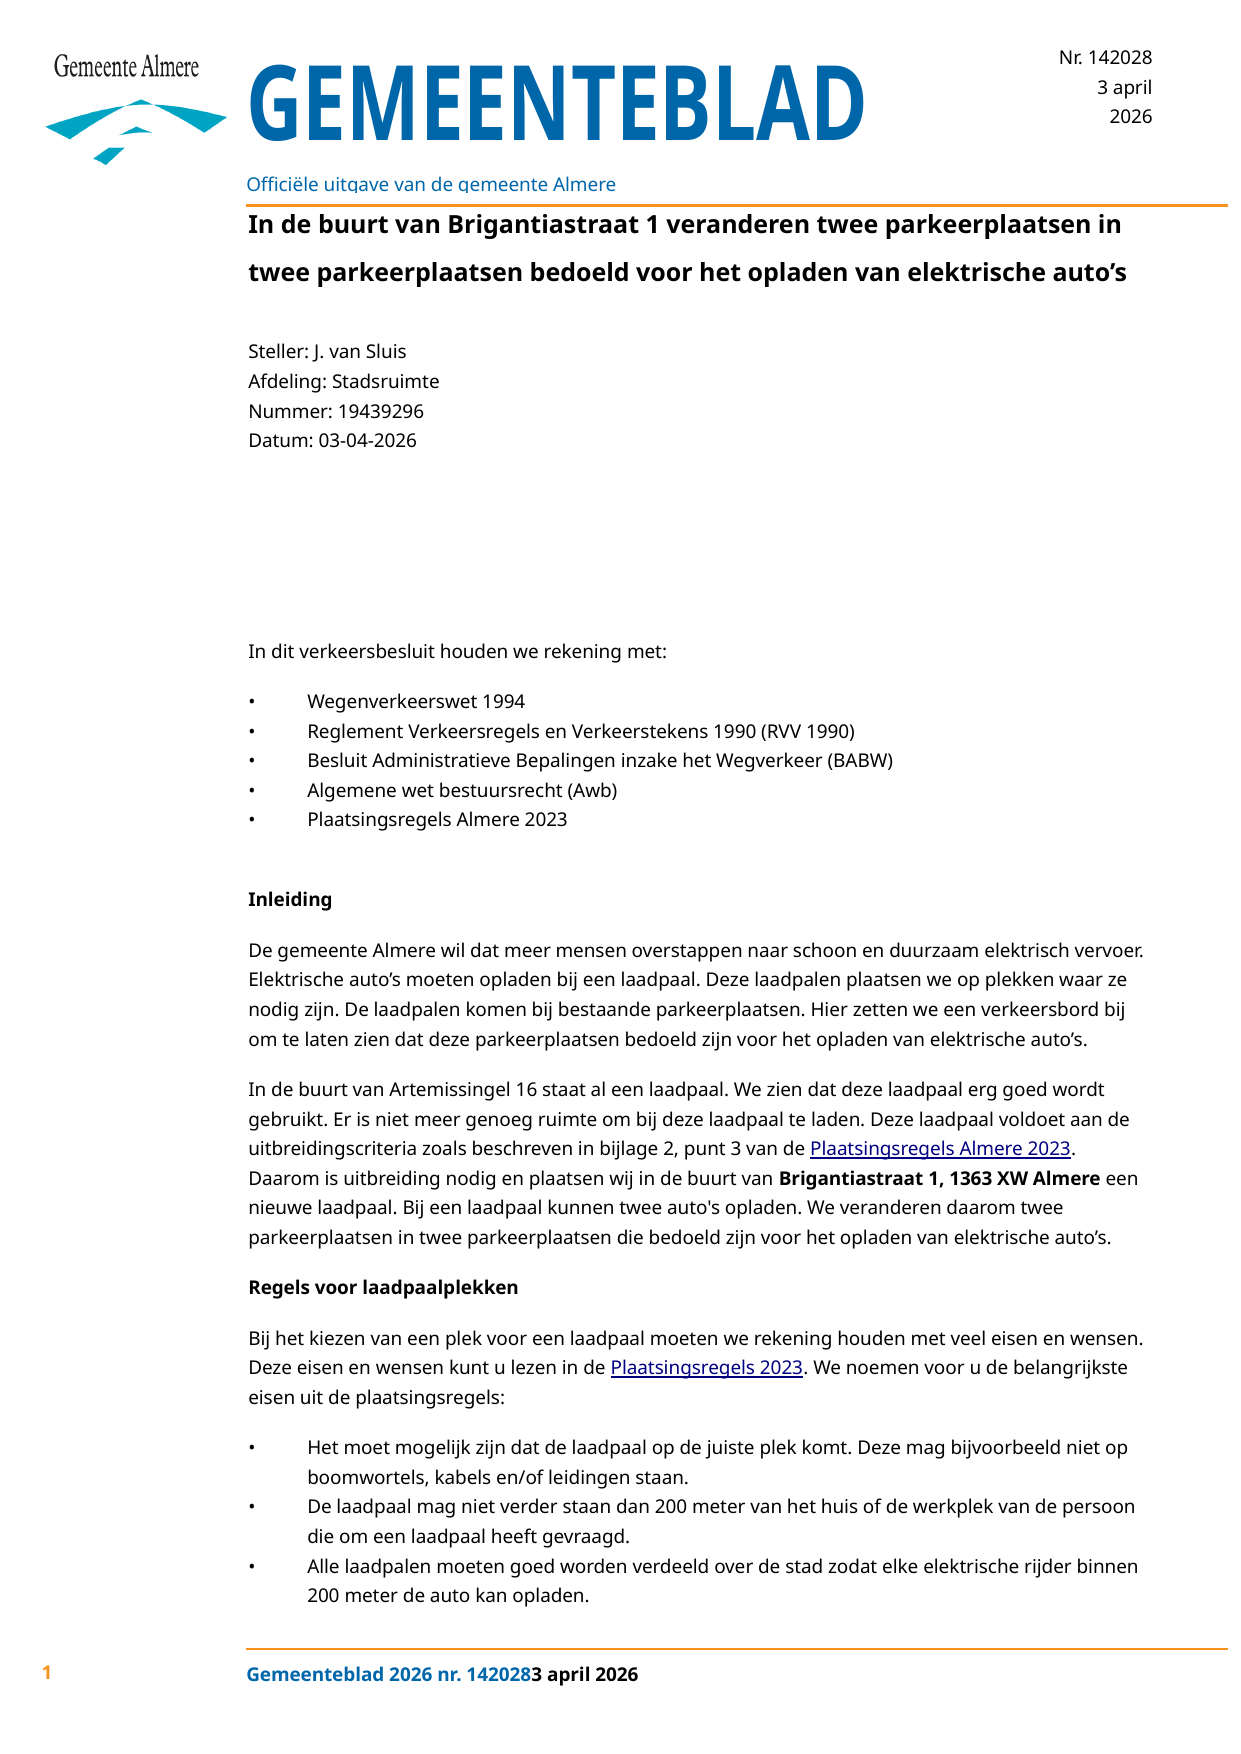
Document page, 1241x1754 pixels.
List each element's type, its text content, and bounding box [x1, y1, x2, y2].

text In dit verkeersbesluit houden we rekening met: [248, 638, 1152, 663]
list Wegenverkeerswet 1994 [248, 688, 1152, 714]
list De laadpaal mag niet verder staan dan 200 meter van het huis of de werkplek van de persoon die om een laadpaal heeft gevraagd. [248, 1494, 1152, 1549]
list Het moet mogelijk zijn dat de laadpaal op de juiste plek komt. Deze mag bijvoorbeeld niet op boomwortels, kabels en/of leidingen staan. [248, 1434, 1152, 1490]
list Reglement Verkeersregels en Verkeerstekens 1990 (RVV 1990) [248, 718, 1152, 743]
text Regels voor laadpaalplekken [248, 1274, 1152, 1300]
text Afdeling: Stadsruimte [248, 368, 1152, 394]
text Bij het kiezen van een plek voor een laadpaal moeten we rekening houden met veel eisen en wensen. Deze eisen en wensen kunt u lezen in de Plaatsingsregels 2023. We noemen voor u de belangrijkste eisen uit de plaatsingsregels: [248, 1325, 1152, 1410]
list Besluit Administratieve Bepalingen inzake het Wegverkeer (BABW) [248, 747, 1152, 773]
list Alle laadpalen moeten goed worden verdeeld over de stad zodat elke elektrische rijder binnen 200 meter de auto kan opladen. [248, 1553, 1152, 1608]
text Nummer: 19439296 [248, 398, 1152, 423]
text De gemeente Almere wil dat meer mensen overstappen naar schoon en duurzaam elektrisch vervoer. Elektrische auto’s moeten opladen bij een laadpaal. Deze laadpalen plaatsen we op plekken waar ze nodig zijn. De laadpalen komen bij bestaande parkeerplaatsen. Hier zetten we een verkeersbord bij om te laten zien dat deze parkeerplaatsen bedoeld zijn voor het opladen van elektrische auto’s. [248, 937, 1152, 1051]
text In de buurt van Artemissingel 16 staat al een laadpaal. We zien dat deze laadpaal erg goed wordt gebruikt. Er is niet meer genoeg ruimte om bij deze laadpaal te laden. Deze laadpaal voldoet aan de uitbreidingscriteria zoals beschreven in bijlage 2, punt 3 van de Plaatsingsregels Almere 2023. Daarom is uitbreiding nodig en plaatsen wij in de buurt van Brigantiastraat 1, 1363 XW Almere een nieuwe laadpaal. Bij een laadpaal kunnen twee auto's opladen. We veranderen daarom twee parkeerplaatsen in twee parkeerplaatsen die bedoeld zijn voor het opladen van elektrische auto’s. [248, 1076, 1152, 1250]
text Inleiding [248, 887, 1152, 912]
list Algemene wet bestuursrecht (Awb) [248, 777, 1152, 803]
list Plaatsingsregels Almere 2023 [248, 807, 1152, 832]
text In de buurt van Brigantiastraat 1 veranderen twee parkeerplaatsen in twee parkeerplaatsen bedoeld voor het opladen van elektrische auto’s [248, 207, 1152, 288]
text Steller: J. van Sluis [248, 339, 1152, 364]
picture [41, 47, 231, 172]
text Datum: 03-04-2026 [248, 427, 1152, 453]
